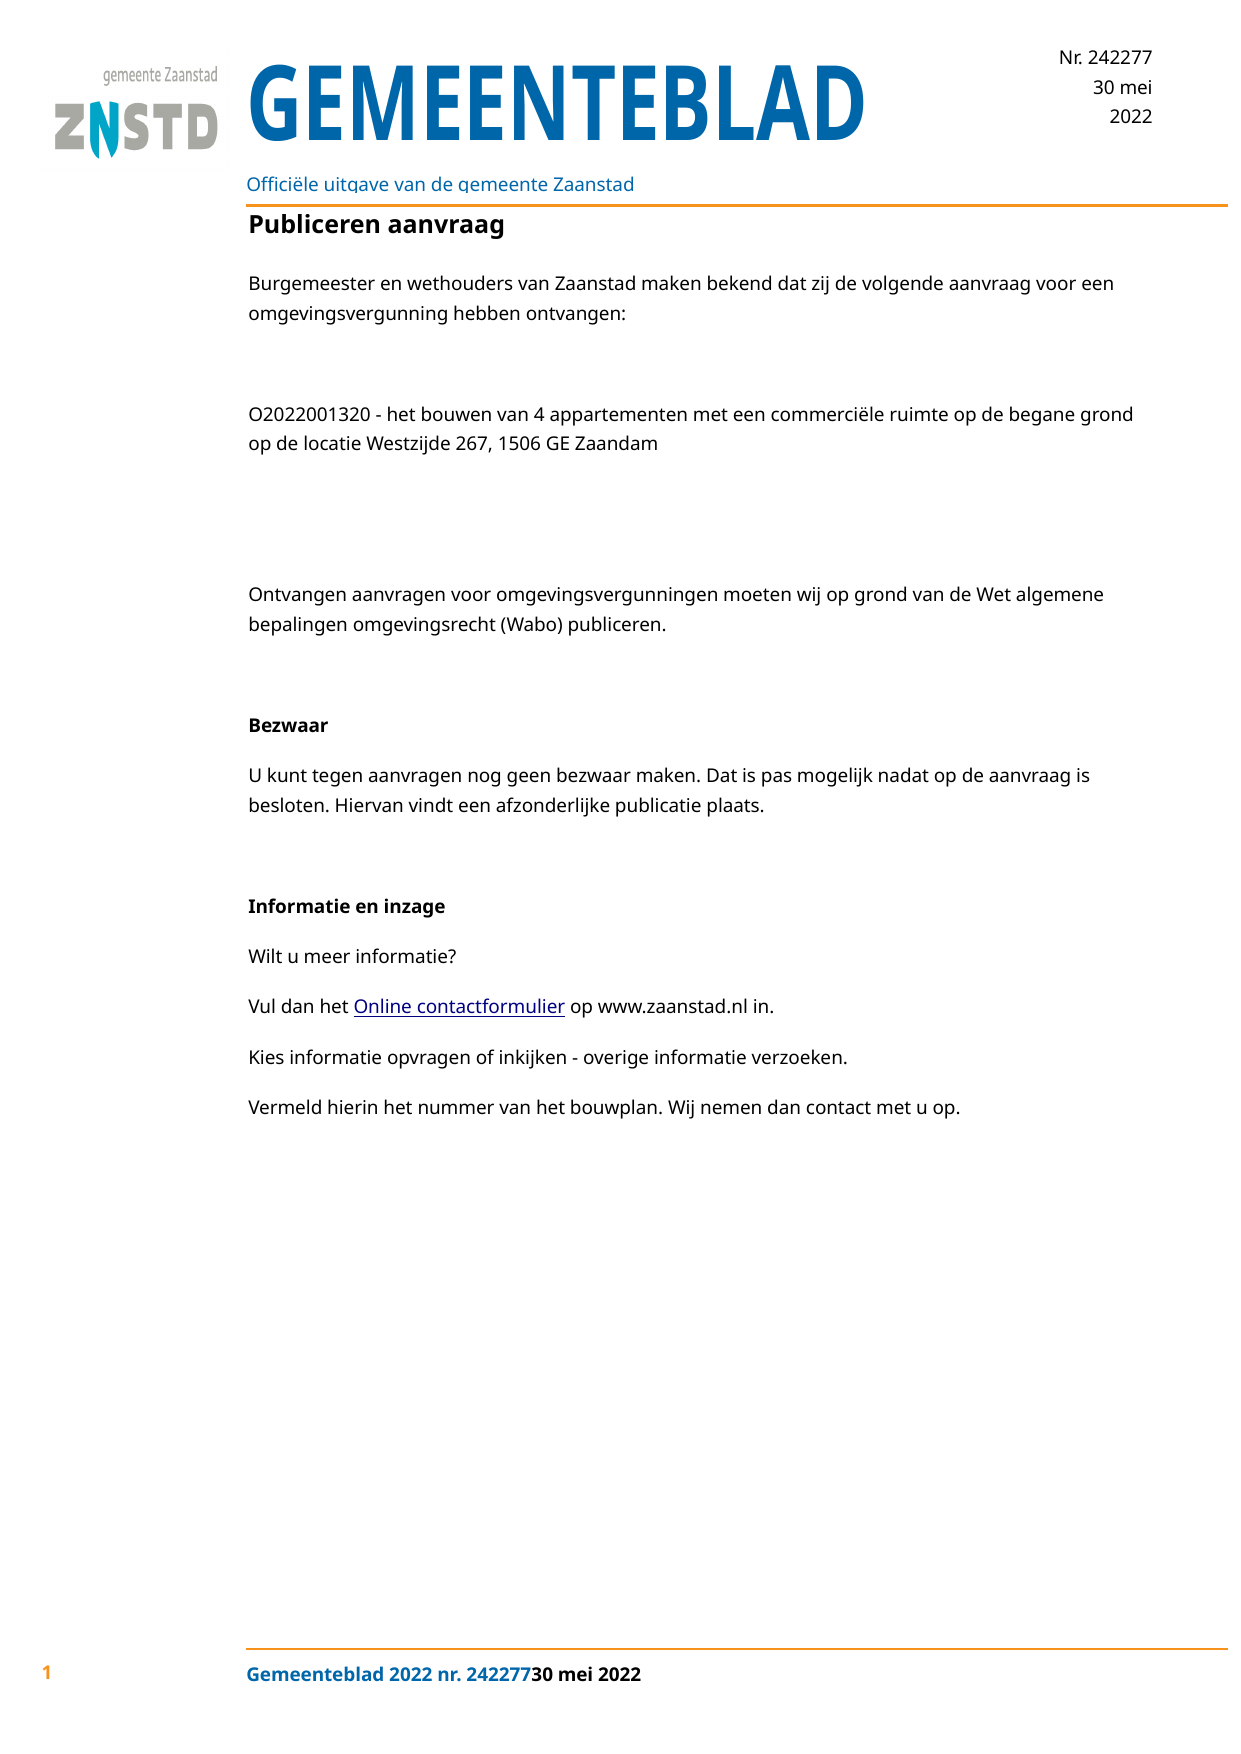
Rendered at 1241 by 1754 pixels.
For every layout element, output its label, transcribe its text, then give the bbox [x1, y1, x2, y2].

text Kies informatie opvragen of inkijken - overige informatie verzoeken. [248, 1044, 1152, 1070]
text Ontvangen aanvragen voor omgevingsvergunningen moeten wij op grond van de Wet algemene bepalingen omgevingsrecht (Wabo) publiceren. [248, 582, 1152, 637]
picture [41, 47, 231, 172]
text O2022001320 - het bouwen van 4 appartementen met een commerciële ruimte op de begane grond op de locatie Westzijde 267, 1506 GE Zaandam [248, 401, 1152, 456]
text Bezwaar [248, 712, 1152, 738]
text Wilt u meer informatie? [248, 943, 1152, 969]
text Informatie en inzage [248, 893, 1152, 918]
text Vul dan het Online contactformulier op www.zaanstad.nl in. [248, 994, 1152, 1019]
text U kunt tegen aanvragen nog geen bezwaar maken. Dat is pas mogelijk nadat op de aanvraag is besloten. Hiervan vindt een afzonderlijke publicatie plaats. [248, 762, 1152, 818]
text Vermeld hierin het nummer van het bouwplan. Wij nemen dan contact met u op. [248, 1094, 1152, 1120]
text Burgemeester en wethouders van Zaanstad maken bekend dat zij de volgende aanvraag voor een omgevingsvergunning hebben ontvangen: [248, 270, 1152, 326]
text Publiceren aanvraag [248, 207, 1152, 241]
